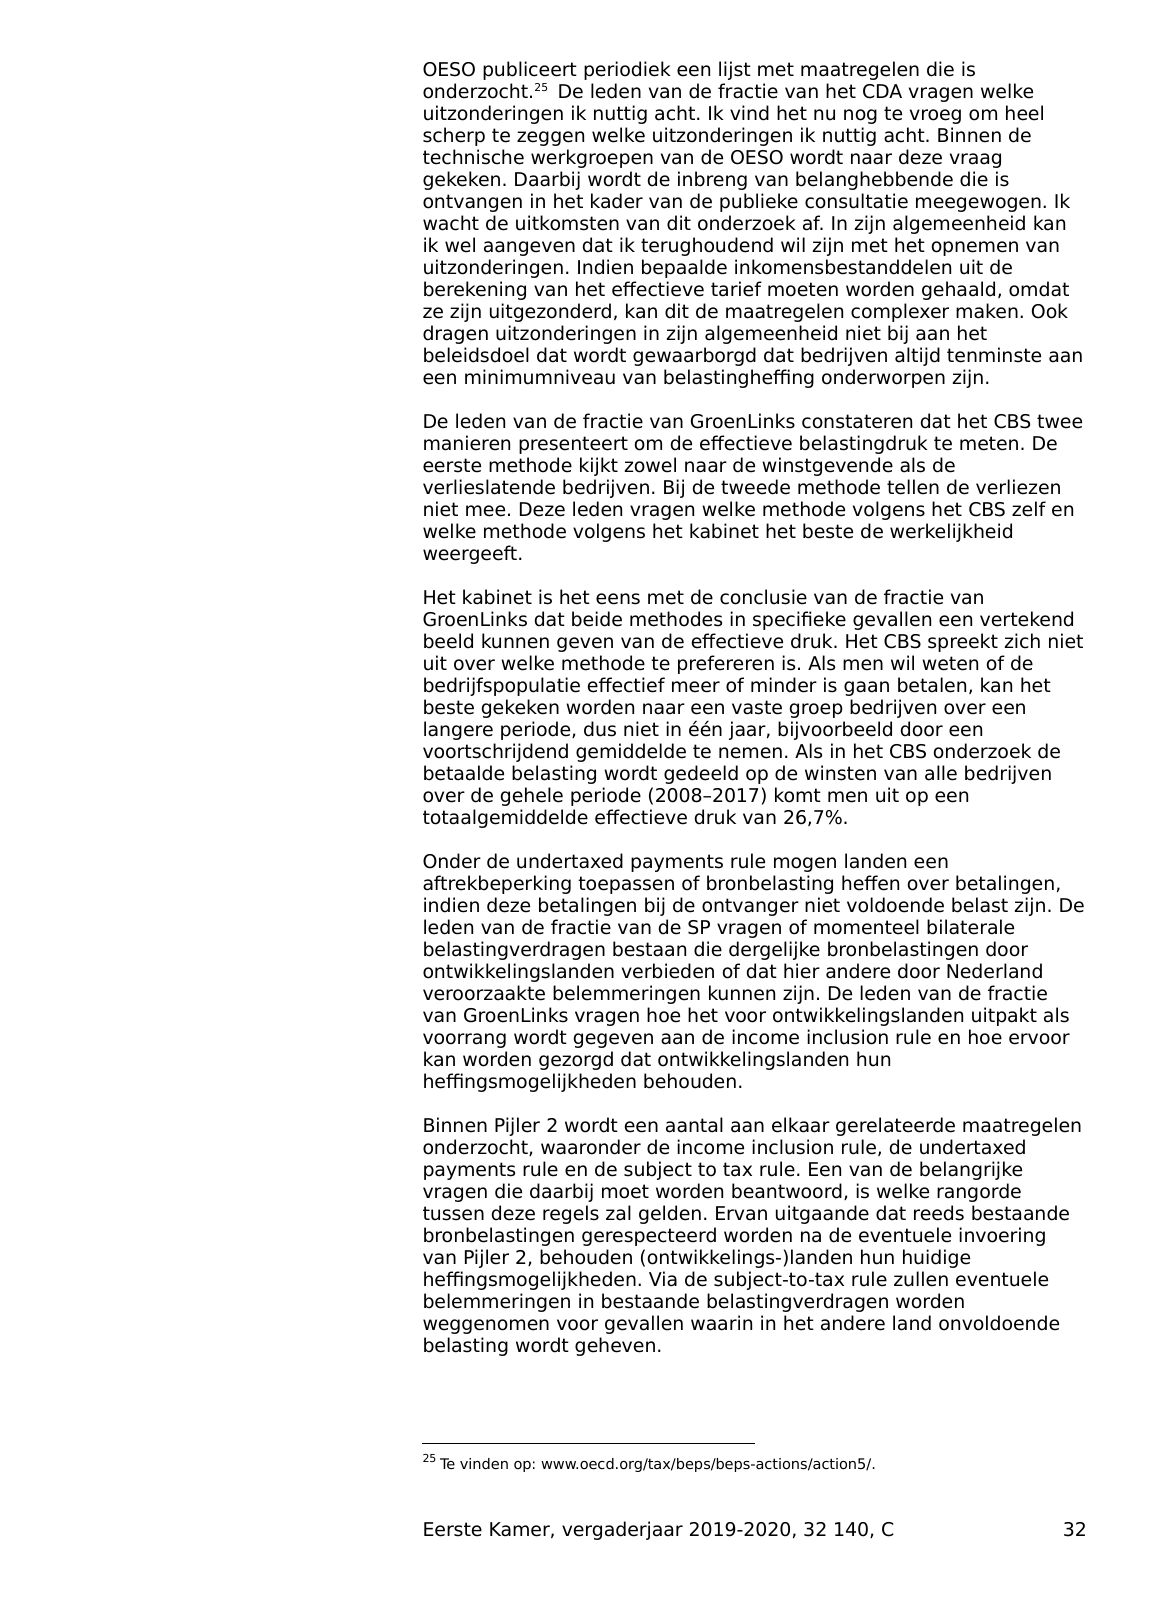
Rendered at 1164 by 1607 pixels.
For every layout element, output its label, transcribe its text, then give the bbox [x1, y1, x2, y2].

text OESO publiceert periodiek een lijst met maatregelen die is onderzocht. De leden van de fractie van het CDA vragen welke uitzonderingen ik nuttig acht. Ik vind het nu nog te vroeg om heel scherp te zeggen welke uitzonderingen ik nuttig acht. Binnen de technische werkgroepen van de OESO wordt naar deze vraag gekeken. Daarbij wordt de inbreng van belanghebbende die is ontvangen in het kader van de publieke consultatie meegewogen. Ik wacht de uitkomsten van dit onderzoek af. In zijn algemeenheid kan ik wel aangeven dat ik terughoudend wil zijn met het opnemen van uitzonderingen. Indien bepaalde inkomensbestanddelen uit de berekening van het effectieve tarief moeten worden gehaald, omdat ze zijn uitgezonderd, kan dit de maatregelen complexer maken. Ook dragen uitzonderingen in zijn algemeenheid niet bij aan het beleidsdoel dat wordt gewaarborgd dat bedrijven altijd tenminste aan een minimumniveau van belastingheffing onderworpen zijn. [422, 59, 1087, 389]
text De leden van de fractie van GroenLinks constateren dat het CBS twee manieren presenteert om de effectieve belastingdruk te meten. De eerste methode kijkt zowel naar de winstgevende als de verlieslatende bedrijven. Bij de tweede methode tellen de verliezen niet mee. Deze leden vragen welke methode volgens het CBS zelf en welke methode volgens het kabinet het beste de werkelijkheid weergeeft. [422, 411, 1087, 565]
text Te vinden op: www.oecd.org/tax/beps/beps-actions/action5/. [422, 1452, 1087, 1474]
text Onder de undertaxed payments rule mogen landen een aftrekbeperking toepassen of bronbelasting heffen over betalingen, indien deze betalingen bij de ontvanger niet voldoende belast zijn. De leden van de fractie van de SP vragen of momenteel bilaterale belastingverdragen bestaan die dergelijke bronbelastingen door ontwikkelingslanden verbieden of dat hier andere door Nederland veroorzaakte belemmeringen kunnen zijn. De leden van de fractie van GroenLinks vragen hoe het voor ontwikkelingslanden uitpakt als voorrang wordt gegeven aan de income inclusion rule en hoe ervoor kan worden gezorgd dat ontwikkelingslanden hun heffingsmogelijkheden behouden. [422, 851, 1087, 1093]
text Het kabinet is het eens met de conclusie van de fractie van GroenLinks dat beide methodes in specifieke gevallen een vertekend beeld kunnen geven van de effectieve druk. Het CBS spreekt zich niet uit over welke methode te prefereren is. Als men wil weten of de bedrijfspopulatie effectief meer of minder is gaan betalen, kan het beste gekeken worden naar een vaste groep bedrijven over een langere periode, dus niet in één jaar, bijvoorbeeld door een voortschrijdend gemiddelde te nemen. Als in het CBS onderzoek de betaalde belasting wordt gedeeld op de winsten van alle bedrijven over de gehele periode (2008–2017) komt men uit op een totaalgemiddelde effectieve druk van 26,7%. [422, 587, 1087, 829]
text Binnen Pijler 2 wordt een aantal aan elkaar gerelateerde maatregelen onderzocht, waaronder de income inclusion rule, de undertaxed payments rule en de subject to tax rule. Een van de belangrijke vragen die daarbij moet worden beantwoord, is welke rangorde tussen deze regels zal gelden. Ervan uitgaande dat reeds bestaande bronbelastingen gerespecteerd worden na de eventuele invoering van Pijler 2, behouden (ontwikkelings-)landen hun huidige heffingsmogelijkheden. Via de subject-to-tax rule zullen eventuele belemmeringen in bestaande belastingverdragen worden weggenomen voor gevallen waarin in het andere land onvoldoende belasting wordt geheven. [422, 1115, 1087, 1357]
